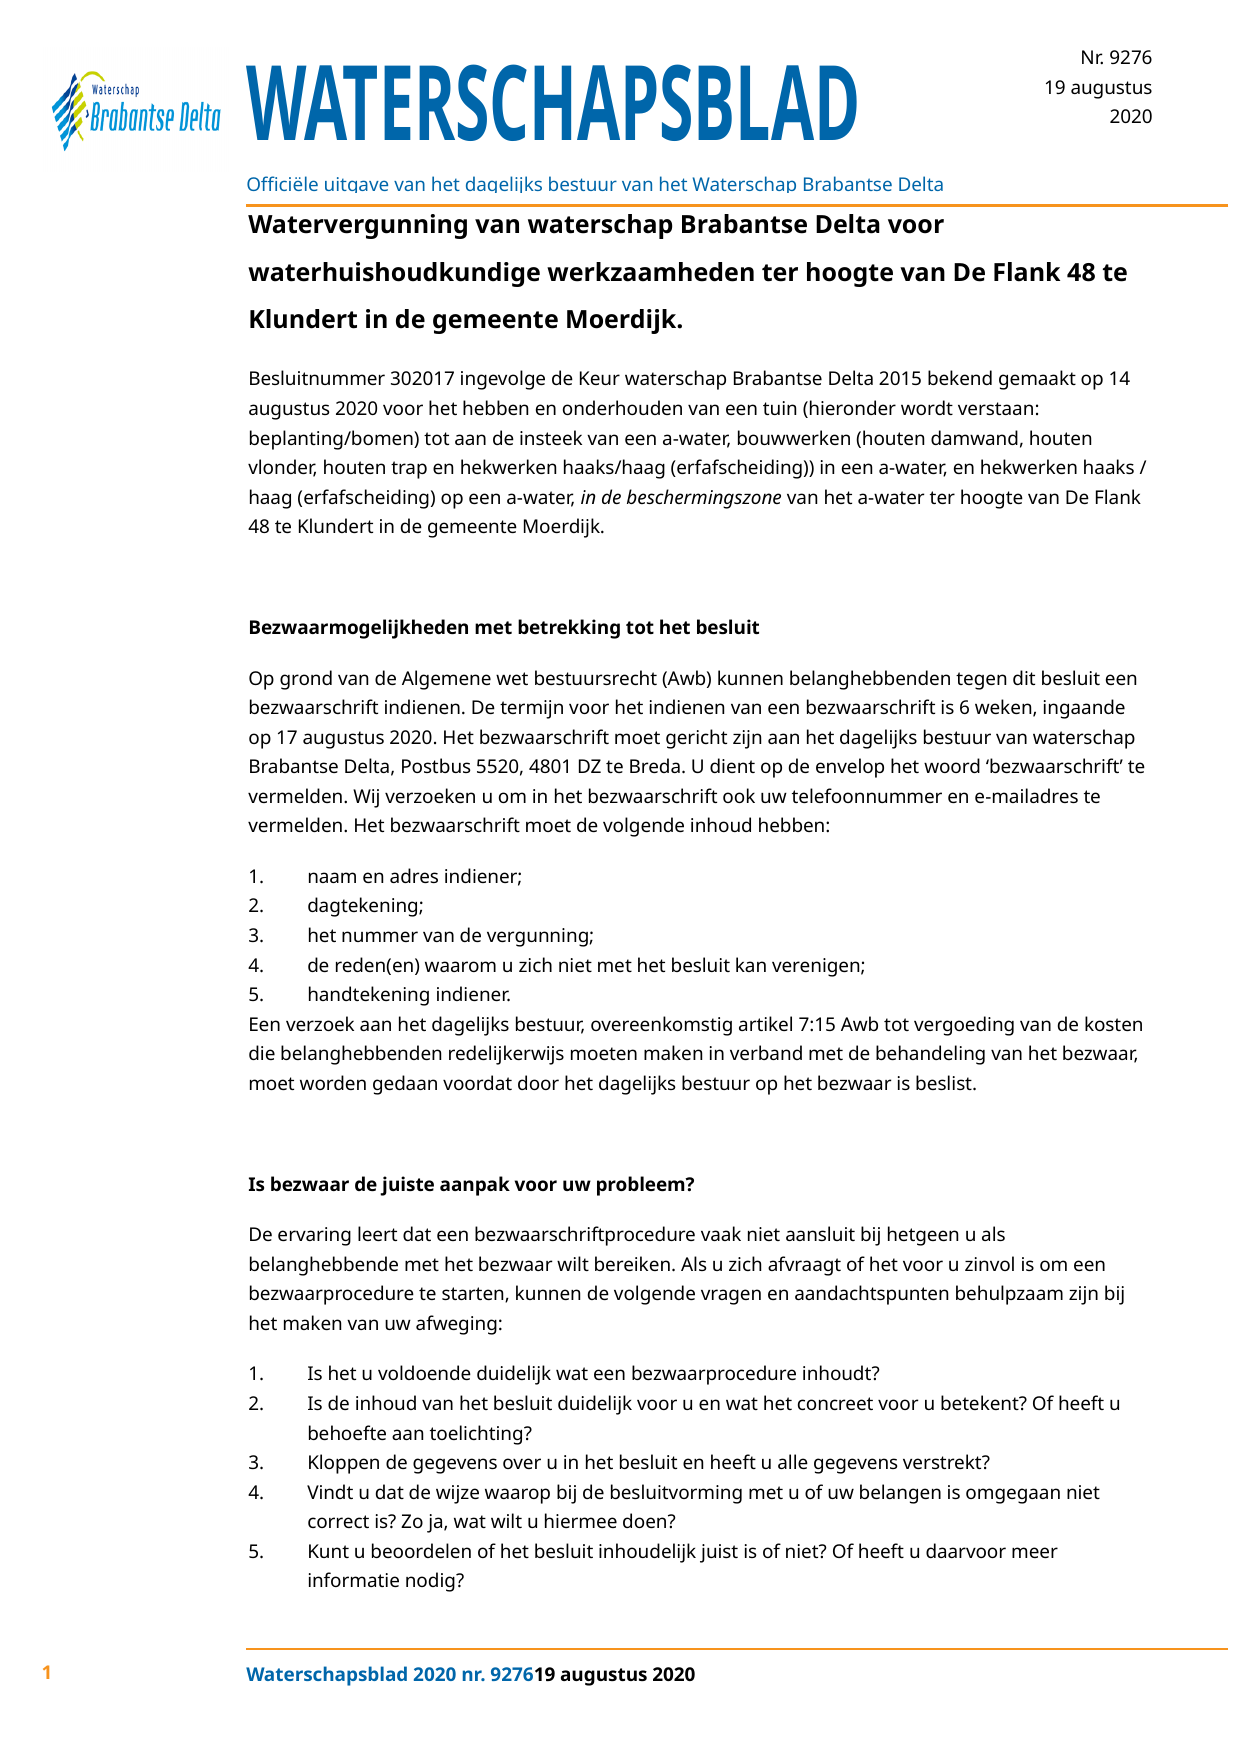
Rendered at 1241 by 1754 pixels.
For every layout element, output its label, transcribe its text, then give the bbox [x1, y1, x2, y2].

list Is het u voldoende duidelijk wat een bezwaarprocedure inhoudt? [248, 1361, 1152, 1386]
list dagtekening; [248, 893, 1152, 918]
list het nummer van de vergunning; [248, 922, 1152, 948]
picture [41, 47, 231, 172]
list de reden(en) waarom u zich niet met het besluit kan verenigen; [248, 952, 1152, 977]
list handtekening indiener. [248, 981, 1152, 1007]
list Kloppen de gegevens over u in het besluit en heeft u alle gegevens verstrekt? [248, 1449, 1152, 1475]
text Is bezwaar de juiste aanpak voor uw probleem? [248, 1171, 1152, 1197]
list Vindt u dat de wijze waarop bij de besluitvorming met u of uw belangen is omgegaan niet correct is? Zo ja, wat wilt u hiermee doen? [248, 1479, 1152, 1534]
text Op grond van de Algemene wet bestuursrecht (Awb) kunnen belanghebbenden tegen dit besluit een bezwaarschrift indienen. De termijn voor het indienen van een bezwaarschrift is 6 weken, ingaande op 17 augustus 2020. Het bezwaarschrift moet gericht zijn aan het dagelijks bestuur van waterschap Brabantse Delta, Postbus 5520, 4801 DZ te Breda. U dient op de envelop het woord ‘bezwaarschrift’ te vermelden. Wij verzoeken u om in het bezwaarschrift ook uw telefoonnummer en e‑mailadres te vermelden. Het bezwaarschrift moet de volgende inhoud hebben: [248, 665, 1152, 838]
list Is de inhoud van het besluit duidelijk voor u en wat het concreet voor u betekent? Of heeft u behoefte aan toelichting? [248, 1390, 1152, 1445]
text Een verzoek aan het dagelijks bestuur, overeenkomstig artikel 7:15 Awb tot vergoeding van de kosten die belanghebbenden redelijkerwijs moeten maken in verband met de behandeling van het bezwaar, moet worden gedaan voordat door het dagelijks bestuur op het bezwaar is beslist. [248, 1011, 1152, 1096]
text Watervergunning van waterschap Brabantse Delta voor waterhuishoudkundige werkzaamheden ter hoogte van De Flank 48 te Klundert in de gemeente Moerdijk. [248, 207, 1152, 336]
list naam en adres indiener; [248, 863, 1152, 889]
text De ervaring leert dat een bezwaarschriftprocedure vaak niet aansluit bij hetgeen u als belanghebbende met het bezwaar wilt bereiken. Als u zich afvraagt of het voor u zinvol is om een bezwaarprocedure te starten, kunnen de volgende vragen en aandachtspunten behulpzaam zijn bij het maken van uw afweging: [248, 1221, 1152, 1336]
text Besluitnummer 302017 ingevolge de Keur waterschap Brabantse Delta 2015 bekend gemaakt op 14 augustus 2020 voor het hebben en onderhouden van een tuin (hieronder wordt verstaan: beplanting/bomen) tot aan de insteek van een a-water, bouwwerken (houten damwand, houten vlonder, houten trap en hekwerken haaks/haag (erfafscheiding)) in een a-water, en hekwerken haaks / haag (erfafscheiding) op een a-water, in de beschermingszone van het a-water ter hoogte van De Flank 48 te Klundert in de gemeente Moerdijk. [248, 366, 1152, 539]
list Kunt u beoordelen of het besluit inhoudelijk juist is of niet? Of heeft u daarvoor meer informatie nodig? [248, 1538, 1152, 1593]
text Bezwaarmogelijkheden met betrekking tot het besluit [248, 614, 1152, 640]
